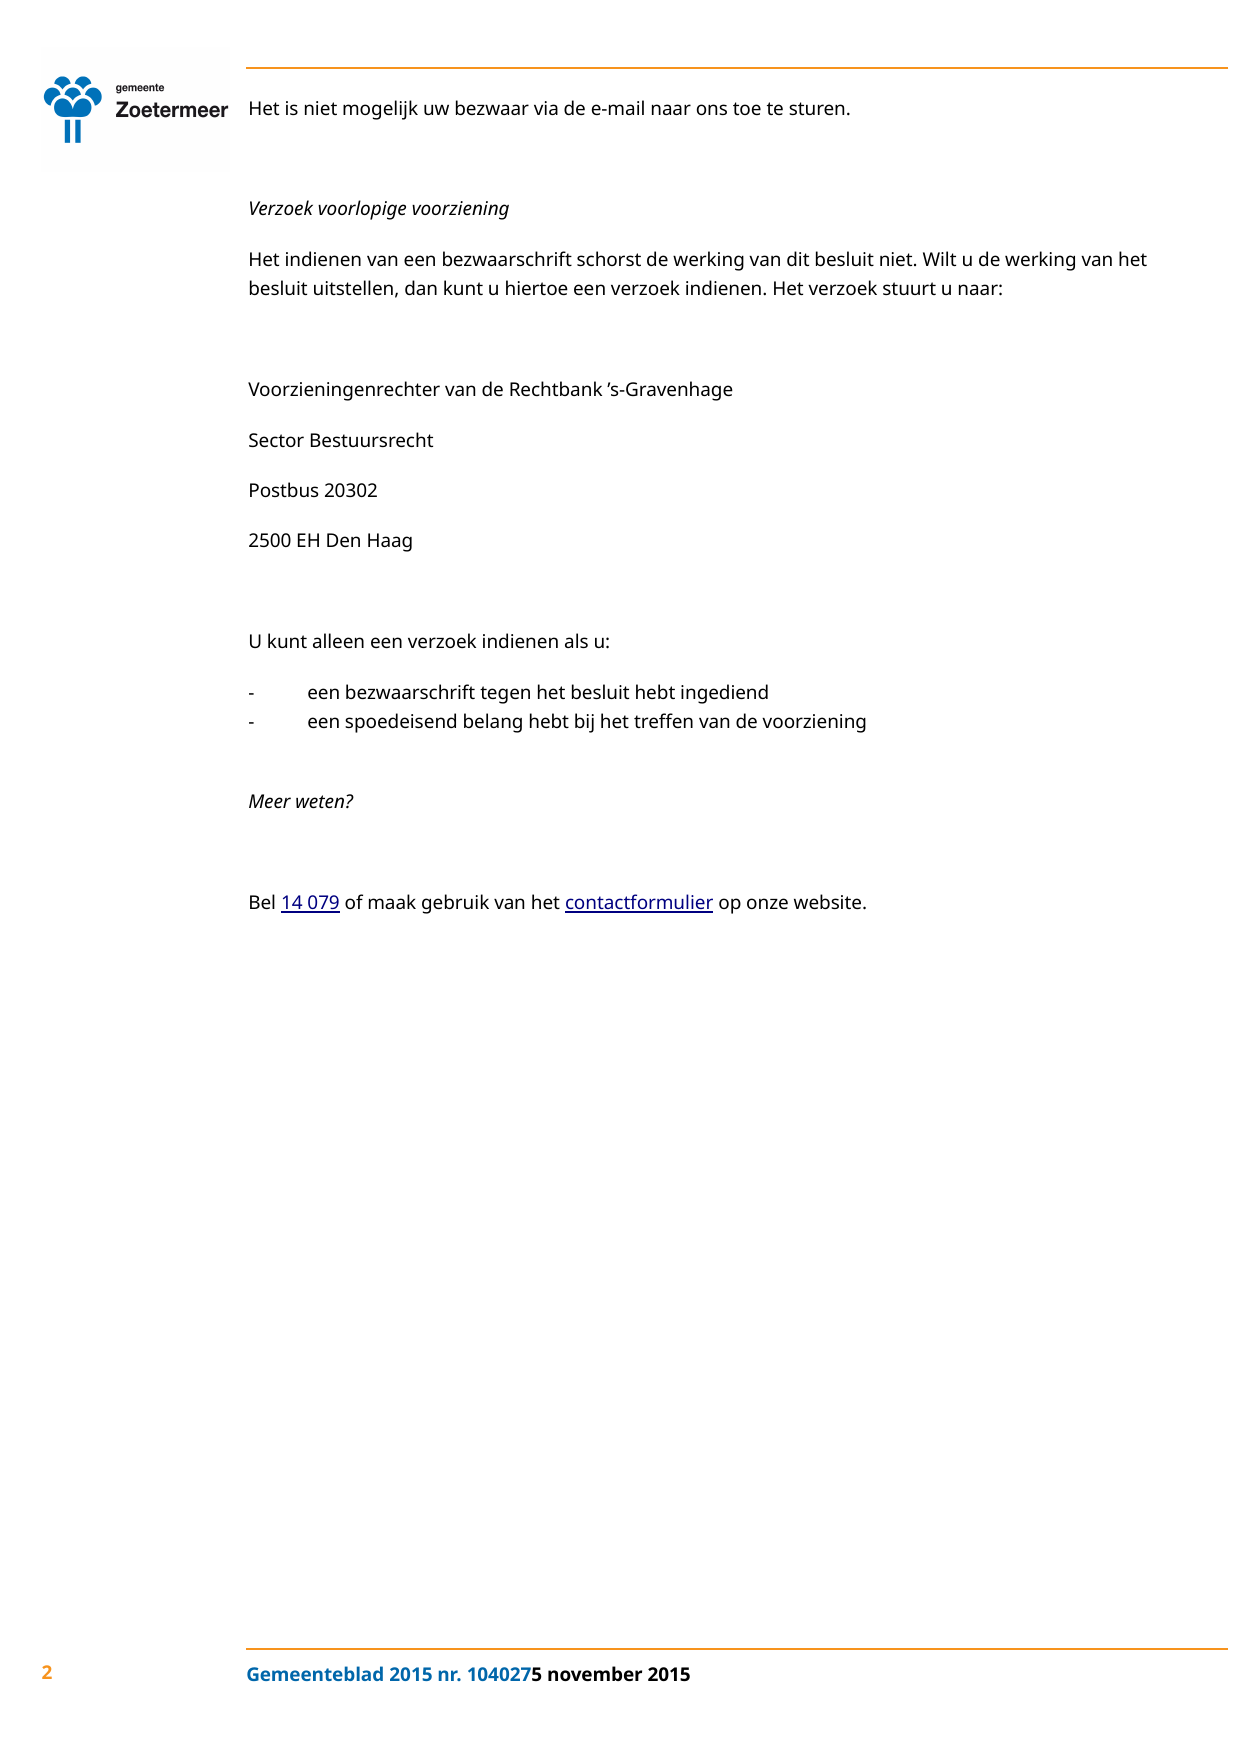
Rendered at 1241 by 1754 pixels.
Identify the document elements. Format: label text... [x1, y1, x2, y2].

text Het is niet mogelijk uw bezwaar via de e-mail naar ons toe te sturen. [248, 95, 1152, 121]
picture [41, 47, 231, 172]
text U kunt alleen een verzoek indienen als u: [248, 628, 1152, 654]
text Postbus 20302 [248, 477, 1152, 503]
text Het indienen van een bezwaarschrift schorst de werking van dit besluit niet. Wilt u de werking van het besluit uitstellen, dan kunt u hiertoe een verzoek indienen. Het verzoek stuurt u naar: [248, 246, 1152, 301]
list een spoedeisend belang hebt bij het treffen van de voorziening [248, 708, 1152, 734]
text Bel 14 079 of maak gebruik van het contactformulier op onze website. [248, 889, 1152, 915]
text 2500 EH Den Haag [248, 528, 1152, 553]
text Verzoek voorlopige voorziening [248, 196, 1152, 221]
text Voorzieningenrechter van de Rechtbank ’s-Gravenhage [248, 376, 1152, 402]
text Meer weten? [248, 788, 1152, 814]
text Sector Bestuursrecht [248, 427, 1152, 453]
list een bezwaarschrift tegen het besluit hebt ingediend [248, 679, 1152, 705]
